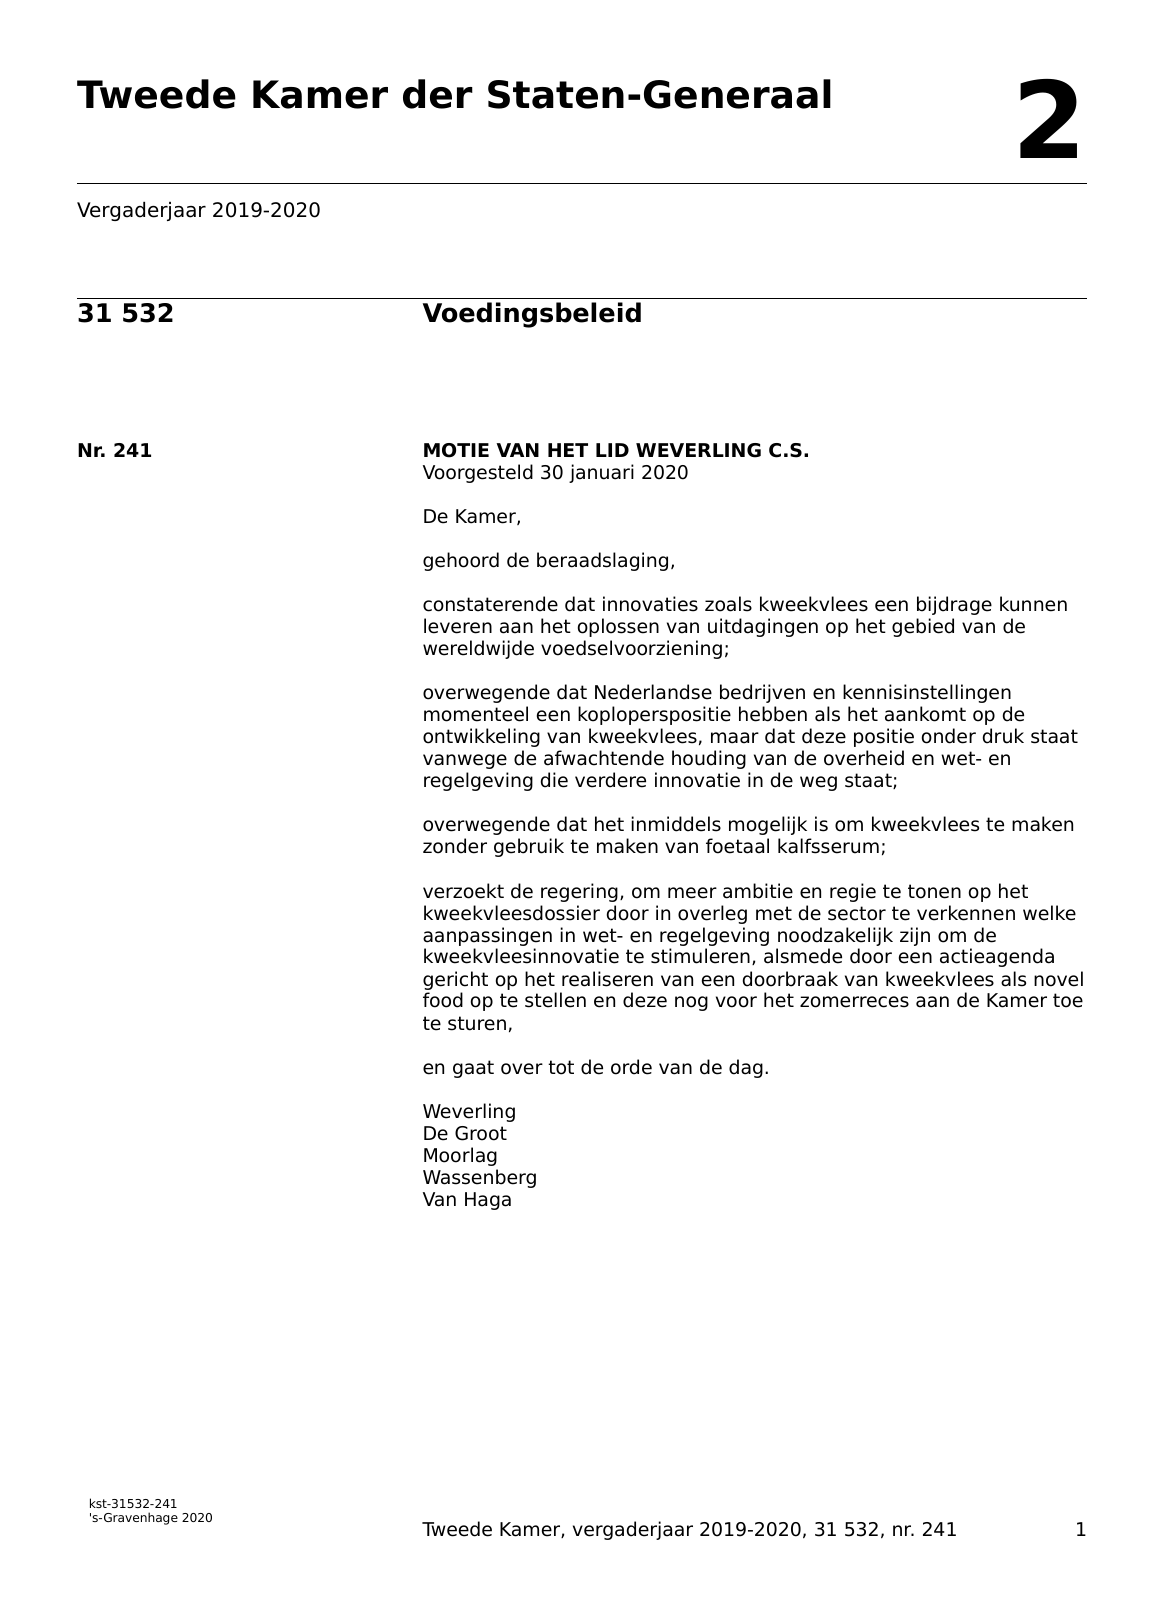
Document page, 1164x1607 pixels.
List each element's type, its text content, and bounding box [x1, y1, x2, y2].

subtitle Nr. 241 MOTIE VAN HET LID WEVERLING C.S. [77, 440, 1087, 462]
text De Kamer, [422, 506, 1087, 528]
subtitle 31 532 Voedingsbeleid [77, 299, 1087, 329]
table_cell Vergaderjaar 2019-2020 [77, 184, 1087, 298]
text constaterende dat innovaties zoals kweekvlees een bijdrage kunnen leveren aan het oplossen van uitdagingen op het gebied van de wereldwijde voedselvoorziening; [422, 594, 1087, 660]
text 's-Gravenhage 2020 [88, 1511, 323, 1525]
text overwegende dat het inmiddels mogelijk is om kweekvlees te maken zonder gebruik te maken van foetaal kalfsserum; [422, 814, 1087, 858]
text overwegende dat Nederlandse bedrijven en kennisinstellingen momenteel een koploperspositie hebben als het aankomt op de ontwikkeling van kweekvlees, maar dat deze positie onder druk staat vanwege de afwachtende houding van de overheid en wet- en regelgeving die verdere innovatie in de weg staat; [422, 682, 1087, 792]
text Van Haga [422, 1189, 1087, 1211]
text kst-31532-241 [88, 1497, 323, 1511]
text verzoekt de regering, om meer ambitie en regie te tonen op het kweekvleesdossier door in overleg met de sector te verkennen welke aanpassingen in wet- en regelgeving noodzakelijk zijn om de kweekvleesinnovatie te stimuleren, alsmede door een actieagenda gericht op het realiseren van een doorbraak van kweekvlees als novel food op te stellen en deze nog voor het zomerreces aan de Kamer toe te sturen, [422, 881, 1087, 1034]
text Moorlag [422, 1145, 1087, 1167]
text Voorgesteld 30 januari 2020 [422, 462, 1087, 484]
text gehoord de beraadslaging, [422, 550, 1087, 572]
text Weverling [422, 1101, 1087, 1123]
text Wassenberg [422, 1167, 1087, 1189]
text en gaat over tot de orde van de dag. [422, 1057, 1087, 1078]
text De Groot [422, 1123, 1087, 1145]
table_header 2 [886, 59, 1087, 183]
table_header Tweede Kamer der Staten-Generaal [77, 59, 886, 183]
